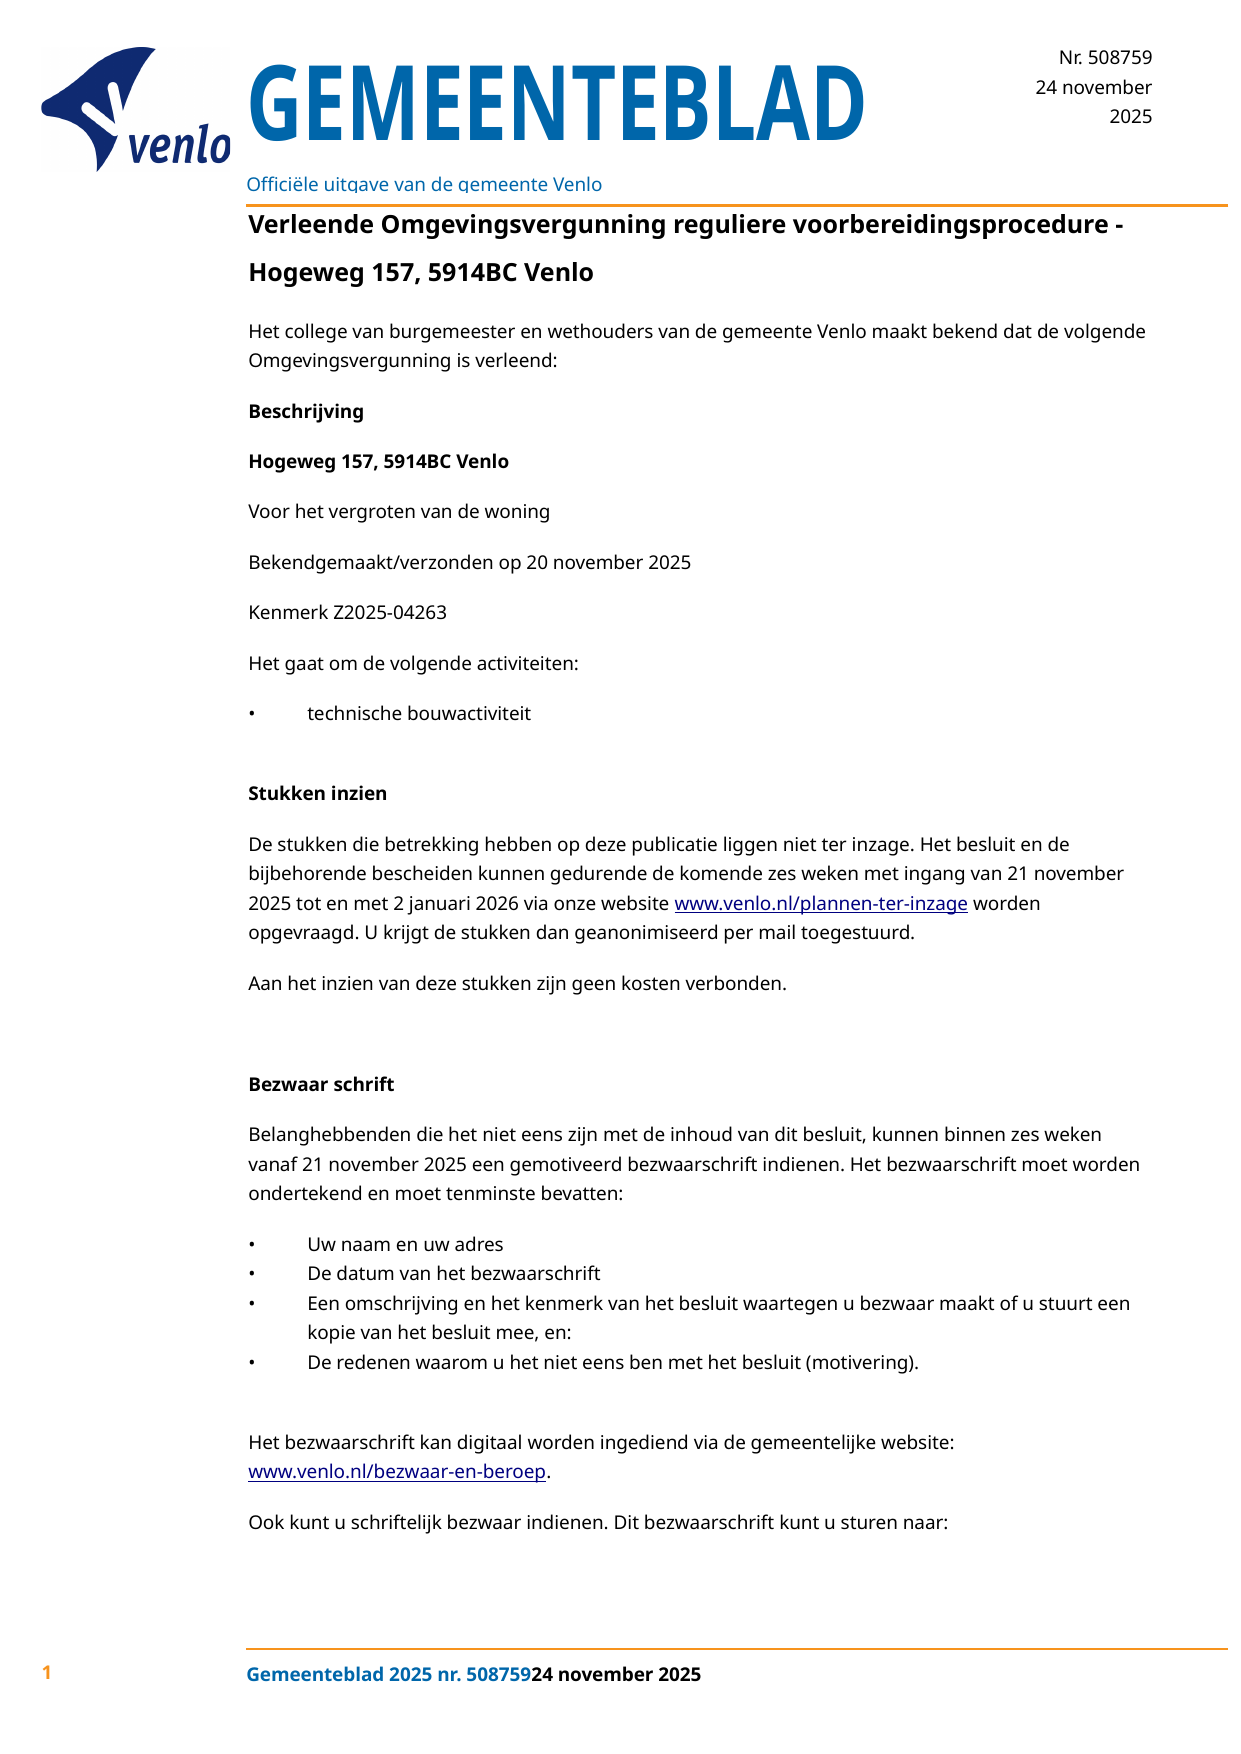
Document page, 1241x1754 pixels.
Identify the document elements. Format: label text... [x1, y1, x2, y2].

text Ook kunt u schriftelijk bezwaar indienen. Dit bezwaarschrift kunt u sturen naar: [248, 1509, 1152, 1535]
text Het gaat om de volgende activiteiten: [248, 650, 1152, 676]
text Belanghebbenden die het niet eens zijn met de inhoud van dit besluit, kunnen binnen zes weken vanaf 21 november 2025 een gemotiveerd bezwaarschrift indienen. Het bezwaarschrift moet worden ondertekend en moet tenminste bevatten: [248, 1121, 1152, 1206]
text Kenmerk Z2025-04263 [248, 599, 1152, 625]
text Aan het inzien van deze stukken zijn geen kosten verbonden. [248, 970, 1152, 996]
text Verleende Omgevingsvergunning reguliere voorbereidingsprocedure - Hogeweg 157, 5914BC Venlo [248, 207, 1152, 288]
picture [41, 47, 231, 172]
text Stukken inzien [248, 780, 1152, 806]
text Hogeweg 157, 5914BC Venlo [248, 448, 1152, 474]
text Voor het vergroten van de woning [248, 499, 1152, 524]
list Een omschrijving en het kenmerk van het besluit waartegen u bezwaar maakt of u stuurt een kopie van het besluit mee, en: [248, 1290, 1152, 1345]
list De datum van het bezwaarschrift [248, 1260, 1152, 1286]
text De stukken die betrekking hebben op deze publicatie liggen niet ter inzage. Het besluit en de bijbehorende bescheiden kunnen gedurende de komende zes weken met ingang van 21 november 2025 tot en met 2 januari 2026 via onze website www.venlo.nl/plannen-ter-inzage worden opgevraagd. U krijgt de stukken dan geanonimiseerd per mail toegestuurd. [248, 831, 1152, 945]
text Bekendgemaakt/verzonden op 20 november 2025 [248, 549, 1152, 575]
text Het college van burgemeester en wethouders van de gemeente Venlo maakt bekend dat de volgende Omgevingsvergunning is verleend: [248, 318, 1152, 373]
text Beschrijving [248, 398, 1152, 424]
text Bezwaar schrift [248, 1071, 1152, 1097]
list De redenen waarom u het niet eens ben met het besluit (motivering). [248, 1349, 1152, 1375]
text Het bezwaarschrift kan digitaal worden ingediend via de gemeentelijke website: www.venlo.nl/bezwaar-en-beroep. [248, 1429, 1152, 1484]
list technische bouwactiviteit [248, 700, 1152, 726]
list Uw naam en uw adres [248, 1231, 1152, 1257]
